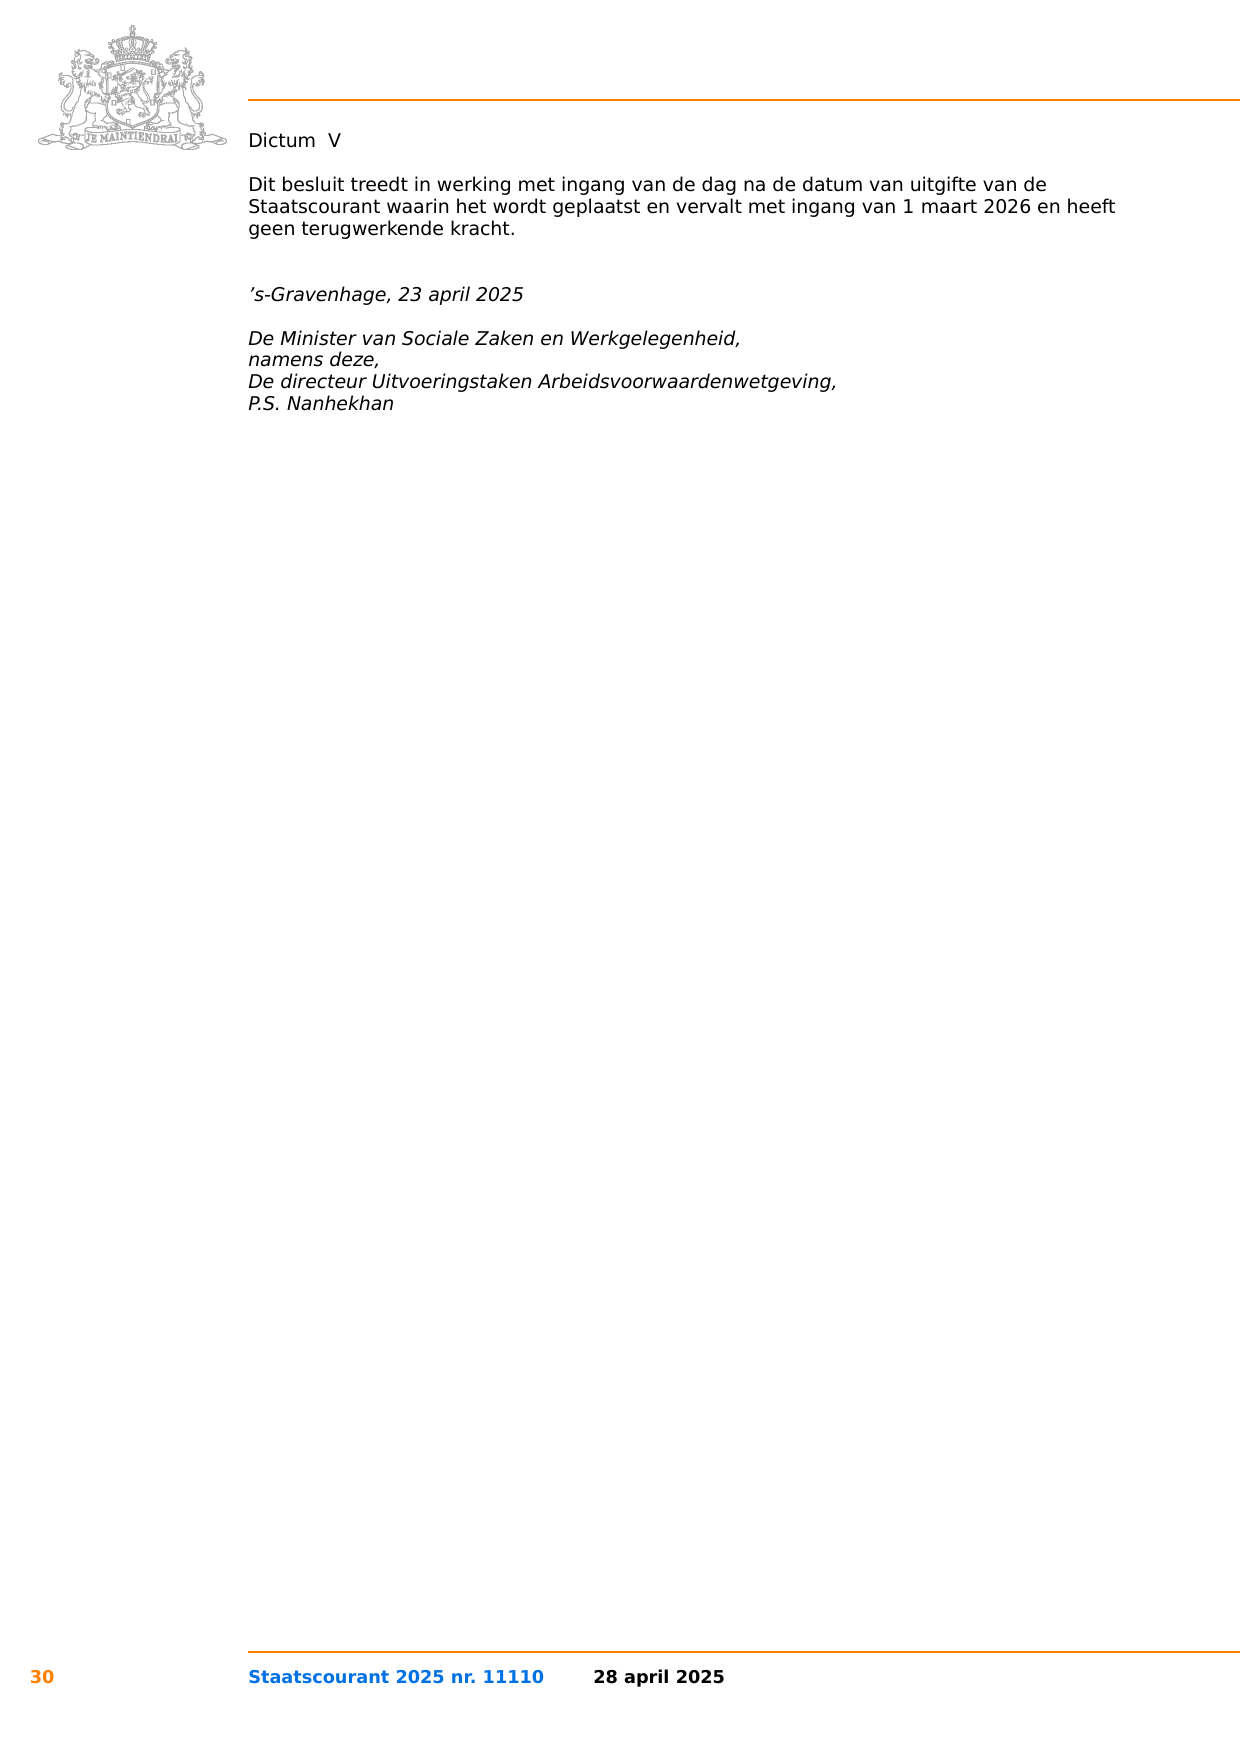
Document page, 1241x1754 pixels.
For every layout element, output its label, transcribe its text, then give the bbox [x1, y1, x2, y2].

text De Minister van Sociale Zaken en Werkgelegenheid, namens deze, De directeur Uitvoeringstaken Arbeidsvoorwaardenwetgeving, P.S. Nanhekhan [248, 327, 1163, 415]
picture [38, 25, 227, 150]
text Dit besluit treedt in werking met ingang van de dag na de datum van uitgifte van de Staatscourant waarin het wordt geplaatst en vervalt met ingang van 1 maart 2026 en heeft geen terugwerkende kracht. [248, 174, 1163, 240]
text Dictum V [248, 130, 1163, 152]
text ’s-Gravenhage, 23 april 2025 [248, 283, 1163, 306]
